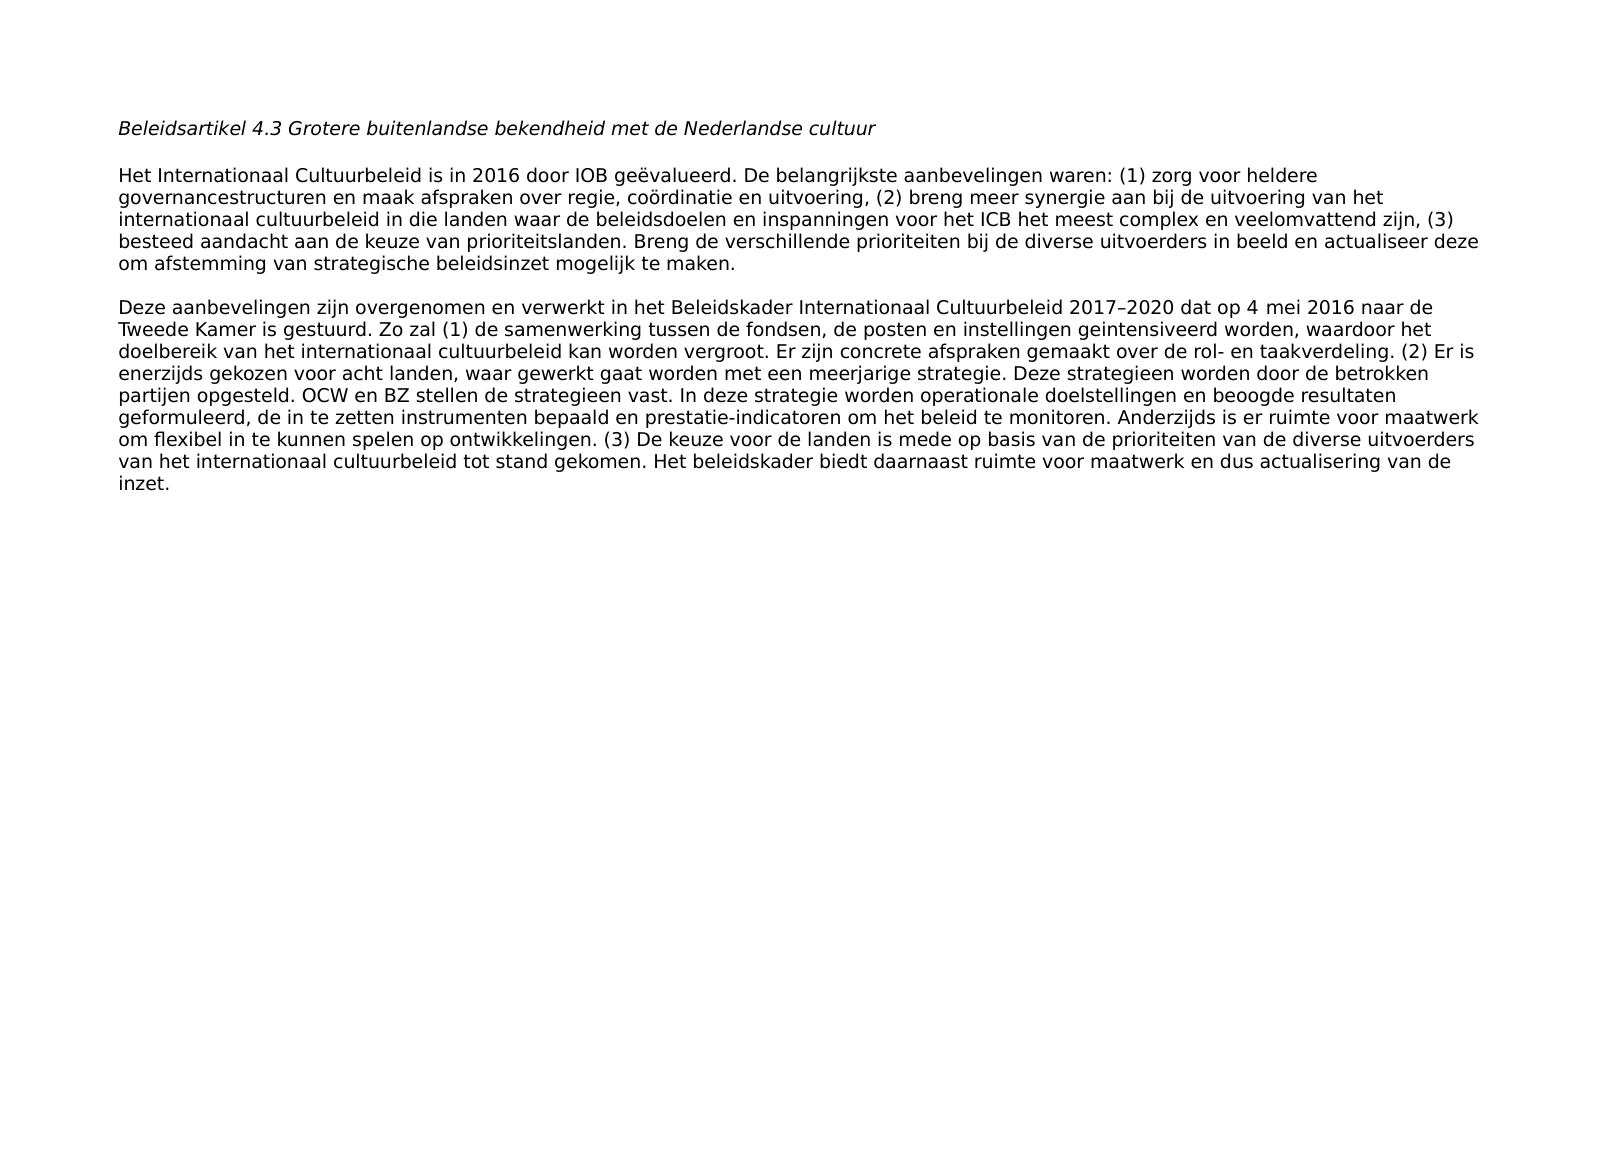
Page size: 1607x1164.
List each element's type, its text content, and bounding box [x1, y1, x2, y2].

text Deze aanbevelingen zijn overgenomen en verwerkt in het Beleidskader Internationaal Cultuurbeleid 2017–2020 dat op 4 mei 2016 naar de Tweede Kamer is gestuurd. Zo zal (1) de samenwerking tussen de fondsen, de posten en instellingen geintensiveerd worden, waardoor het doelbereik van het internationaal cultuurbeleid kan worden vergroot. Er zijn concrete afspraken gemaakt over de rol- en taakverdeling. (2) Er is enerzijds gekozen voor acht landen, waar gewerkt gaat worden met een meerjarige strategie. Deze strategieen worden door de betrokken partijen opgesteld. OCW en BZ stellen de strategieen vast. In deze strategie worden operationale doelstellingen en beoogde resultaten geformuleerd, de in te zetten instrumenten bepaald en prestatie-indicatoren om het beleid te monitoren. Anderzijds is er ruimte voor maatwerk om flexibel in te kunnen spelen op ontwikkelingen. (3) De keuze voor de landen is mede op basis van de prioriteiten van de diverse uitvoerders van het internationaal cultuurbeleid tot stand gekomen. Het beleidskader biedt daarnaast ruimte voor maatwerk en dus actualisering van de inzet. [118, 297, 1488, 495]
subtitle Beleidsartikel 4.3 Grotere buitenlandse bekendheid met de Nederlandse cultuur [118, 118, 1488, 140]
text Het Internationaal Cultuurbeleid is in 2016 door IOB geëvalueerd. De belangrijkste aanbevelingen waren: (1) zorg voor heldere governancestructuren en maak afspraken over regie, coördinatie en uitvoering, (2) breng meer synergie aan bij de uitvoering van het internationaal cultuurbeleid in die landen waar de beleidsdoelen en inspanningen voor het ICB het meest complex en veelomvattend zijn, (3) besteed aandacht aan de keuze van prioriteitslanden. Breng de verschillende prioriteiten bij de diverse uitvoerders in beeld en actualiseer deze om afstemming van strategische beleidsinzet mogelijk te maken. [118, 165, 1488, 275]
